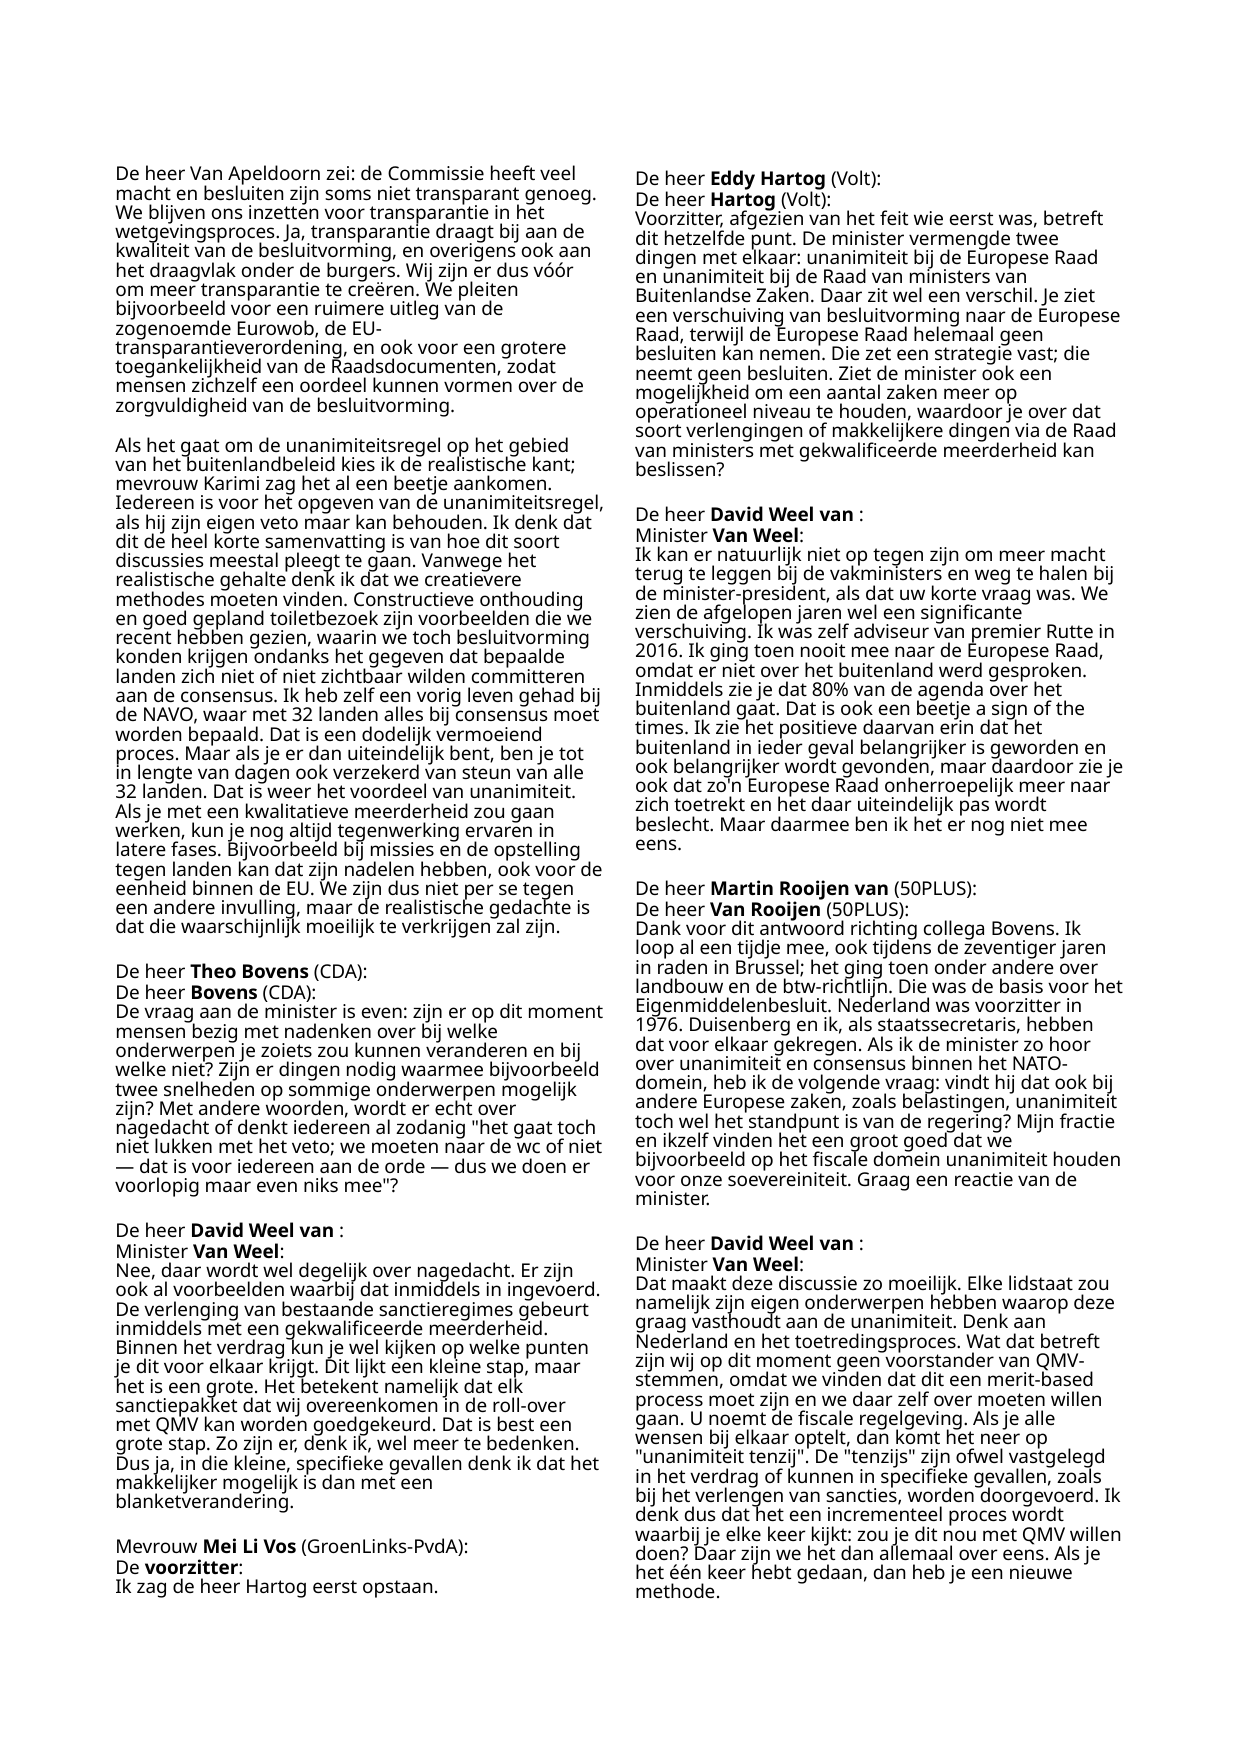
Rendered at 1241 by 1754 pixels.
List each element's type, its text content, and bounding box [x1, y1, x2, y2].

text Minister Van Weel: [115, 1243, 605, 1262]
text De heer David Weel van : [635, 1230, 1125, 1256]
text Minister Van Weel: [635, 1256, 1125, 1275]
text De heer David Weel van : [115, 1217, 605, 1243]
text De heer David Weel van : [635, 501, 1125, 527]
text De heer Martin Rooijen van (50PLUS): [635, 875, 1125, 901]
text Dank voor dit antwoord richting collega Bovens. Ik loop al een tijdje mee, ook tijdens de zeventiger jaren in raden in Brussel; het ging toen onder andere over landbouw en de btw-richtlijn. Die was de basis voor het Eigenmiddelenbesluit. Nederland was voorzitter in 1976. Duisenberg en ik, als staatssecretaris, hebben dat voor elkaar gekregen. Als ik de minister zo hoor over unanimiteit en consensus binnen het NATO-domein, heb ik de volgende vraag: vindt hij dat ook bij andere Europese zaken, zoals belastingen, unanimiteit toch wel het standpunt is van de regering? Mijn fractie en ikzelf vinden het een groot goed dat we bijvoorbeeld op het fiscale domein unanimiteit houden voor onze soevereiniteit. Graag een reactie van de minister. [635, 920, 1125, 1209]
text Dat maakt deze discussie zo moeilijk. Elke lidstaat zou namelijk zijn eigen onderwerpen hebben waarop deze graag vasthoudt aan de unanimiteit. Denk aan Nederland en het toetredingsproces. Wat dat betreft zijn wij op dit moment geen voorstander van QMV-stemmen, omdat we vinden dat dit een merit-based process moet zijn en we daar zelf over moeten willen gaan. U noemt de fiscale regelgeving. Als je alle wensen bij elkaar optelt, dan komt het neer op "unanimiteit tenzij". De "tenzijs" zijn ofwel vastgelegd in het verdrag of kunnen in specifieke gevallen, zoals bij het verlengen van sancties, worden doorgevoerd. Ik denk dus dat het een incrementeel proces wordt waarbij je elke keer kijkt: zou je dit nou met QMV willen doen? Daar zijn we het dan allemaal over eens. Als je het één keer hebt gedaan, dan heb je een nieuwe methode. [635, 1275, 1125, 1603]
text De heer Theo Bovens (CDA): [115, 958, 605, 984]
text De heer Eddy Hartog (Volt): [635, 165, 1125, 191]
text De heer Bovens (CDA): [115, 984, 605, 1003]
text Voorzitter, afgezien van het feit wie eerst was, betreft dit hetzelfde punt. De minister vermengde twee dingen met elkaar: unanimiteit bij de Europese Raad en unanimiteit bij de Raad van ministers van Buitenlandse Zaken. Daar zit wel een verschil. Je ziet een verschuiving van besluitvorming naar de Europese Raad, terwijl de Europese Raad helemaal geen besluiten kan nemen. Die zet een strategie vast; die neemt geen besluiten. Ziet de minister ook een mogelijkheid om een aantal zaken meer op operationeel niveau te houden, waardoor je over dat soort verlengingen of makkelijkere dingen via de Raad van ministers met gekwalificeerde meerderheid kan beslissen? [635, 210, 1125, 480]
text Als het gaat om de unanimiteitsregel op het gebied van het buitenlandbeleid kies ik de realistische kant; mevrouw Karimi zag het al een beetje aankomen. Iedereen is voor het opgeven van de unanimiteitsregel, als hij zijn eigen veto maar kan behouden. Ik denk dat dit de heel korte samenvatting is van hoe dit soort discussies meestal pleegt te gaan. Vanwege het realistische gehalte denk ik dat we creatievere methodes moeten vinden. Constructieve onthouding en goed gepland toiletbezoek zijn voorbeelden die we recent hebben gezien, waarin we toch besluitvorming konden krijgen ondanks het gegeven dat bepaalde landen zich niet of niet zichtbaar wilden committeren aan de consensus. Ik heb zelf een vorig leven gehad bij de NAVO, waar met 32 landen alles bij consensus moet worden bepaald. Dat is een dodelijk vermoeiend proces. Maar als je er dan uiteindelijk bent, ben je tot in lengte van dagen ook verzekerd van steun van alle 32 landen. Dat is weer het voordeel van unanimiteit. Als je met een kwalitatieve meerderheid zou gaan werken, kun je nog altijd tegenwerking ervaren in latere fases. Bijvoorbeeld bij missies en de opstelling tegen landen kan dat zijn nadelen hebben, ook voor de eenheid binnen de EU. We zijn dus niet per se tegen een andere invulling, maar de realistische gedachte is dat die waarschijnlijk moeilijk te verkrijgen zal zijn. [115, 437, 605, 938]
text De heer Van Rooijen (50PLUS): [635, 901, 1125, 920]
text Ik zag de heer Hartog eerst opstaan. [115, 1578, 605, 1598]
text De vraag aan de minister is even: zijn er op dit moment mensen bezig met nadenken over bij welke onderwerpen je zoiets zou kunnen veranderen en bij welke niet? Zijn er dingen nodig waarmee bijvoorbeeld twee snelheden op sommige onderwerpen mogelijk zijn? Met andere woorden, wordt er echt over nagedacht of denkt iedereen al zodanig "het gaat toch niet lukken met het veto; we moeten naar de wc of niet — dat is voor iedereen aan de orde — dus we doen er voorlopig maar even niks mee"? [115, 1003, 605, 1196]
text Mevrouw Mei Li Vos (GroenLinks-PvdA): [115, 1533, 605, 1559]
text De heer Van Apeldoorn zei: de Commissie heeft veel macht en besluiten zijn soms niet transparant genoeg. We blijven ons inzetten voor transparantie in het wetgevingsproces. Ja, transparantie draagt bij aan de kwaliteit van de besluitvorming, en overigens ook aan het draagvlak onder de burgers. Wij zijn er dus vóór om meer transparantie te creëren. We pleiten bijvoorbeeld voor een ruimere uitleg van de zogenoemde Eurowob, de EU-transparantieverordening, en ook voor een grotere toegankelijkheid van de Raadsdocumenten, zodat mensen zichzelf een oordeel kunnen vormen over de zorgvuldigheid van de besluitvorming. [115, 165, 605, 416]
text De heer Hartog (Volt): [635, 191, 1125, 210]
text De voorzitter: [115, 1559, 605, 1578]
text Ik kan er natuurlijk niet op tegen zijn om meer macht terug te leggen bij de vakministers en weg te halen bij de minister-president, als dat uw korte vraag was. We zien de afgelopen jaren wel een significante verschuiving. Ik was zelf adviseur van premier Rutte in 2016. Ik ging toen nooit mee naar de Europese Raad, omdat er niet over het buitenland werd gesproken. Inmiddels zie je dat 80% van de agenda over het buitenland gaat. Dat is ook een beetje a sign of the times. Ik zie het positieve daarvan erin dat het buitenland in ieder geval belangrijker is geworden en ook belangrijker wordt gevonden, maar daardoor zie je ook dat zo'n Europese Raad onherroepelijk meer naar zich toetrekt en het daar uiteindelijk pas wordt beslecht. Maar daarmee ben ik het er nog niet mee eens. [635, 546, 1125, 854]
text Minister Van Weel: [635, 527, 1125, 546]
text Nee, daar wordt wel degelijk over nagedacht. Er zijn ook al voorbeelden waarbij dat inmiddels in ingevoerd. De verlenging van bestaande sanctieregimes gebeurt inmiddels met een gekwalificeerde meerderheid. Binnen het verdrag kun je wel kijken op welke punten je dit voor elkaar krijgt. Dit lijkt een kleine stap, maar het is een grote. Het betekent namelijk dat elk sanctiepakket dat wij overeenkomen in de roll-over met QMV kan worden goedgekeurd. Dat is best een grote stap. Zo zijn er, denk ik, wel meer te bedenken. Dus ja, in die kleine, specifieke gevallen denk ik dat het makkelijker mogelijk is dan met een blanketverandering. [115, 1262, 605, 1512]
